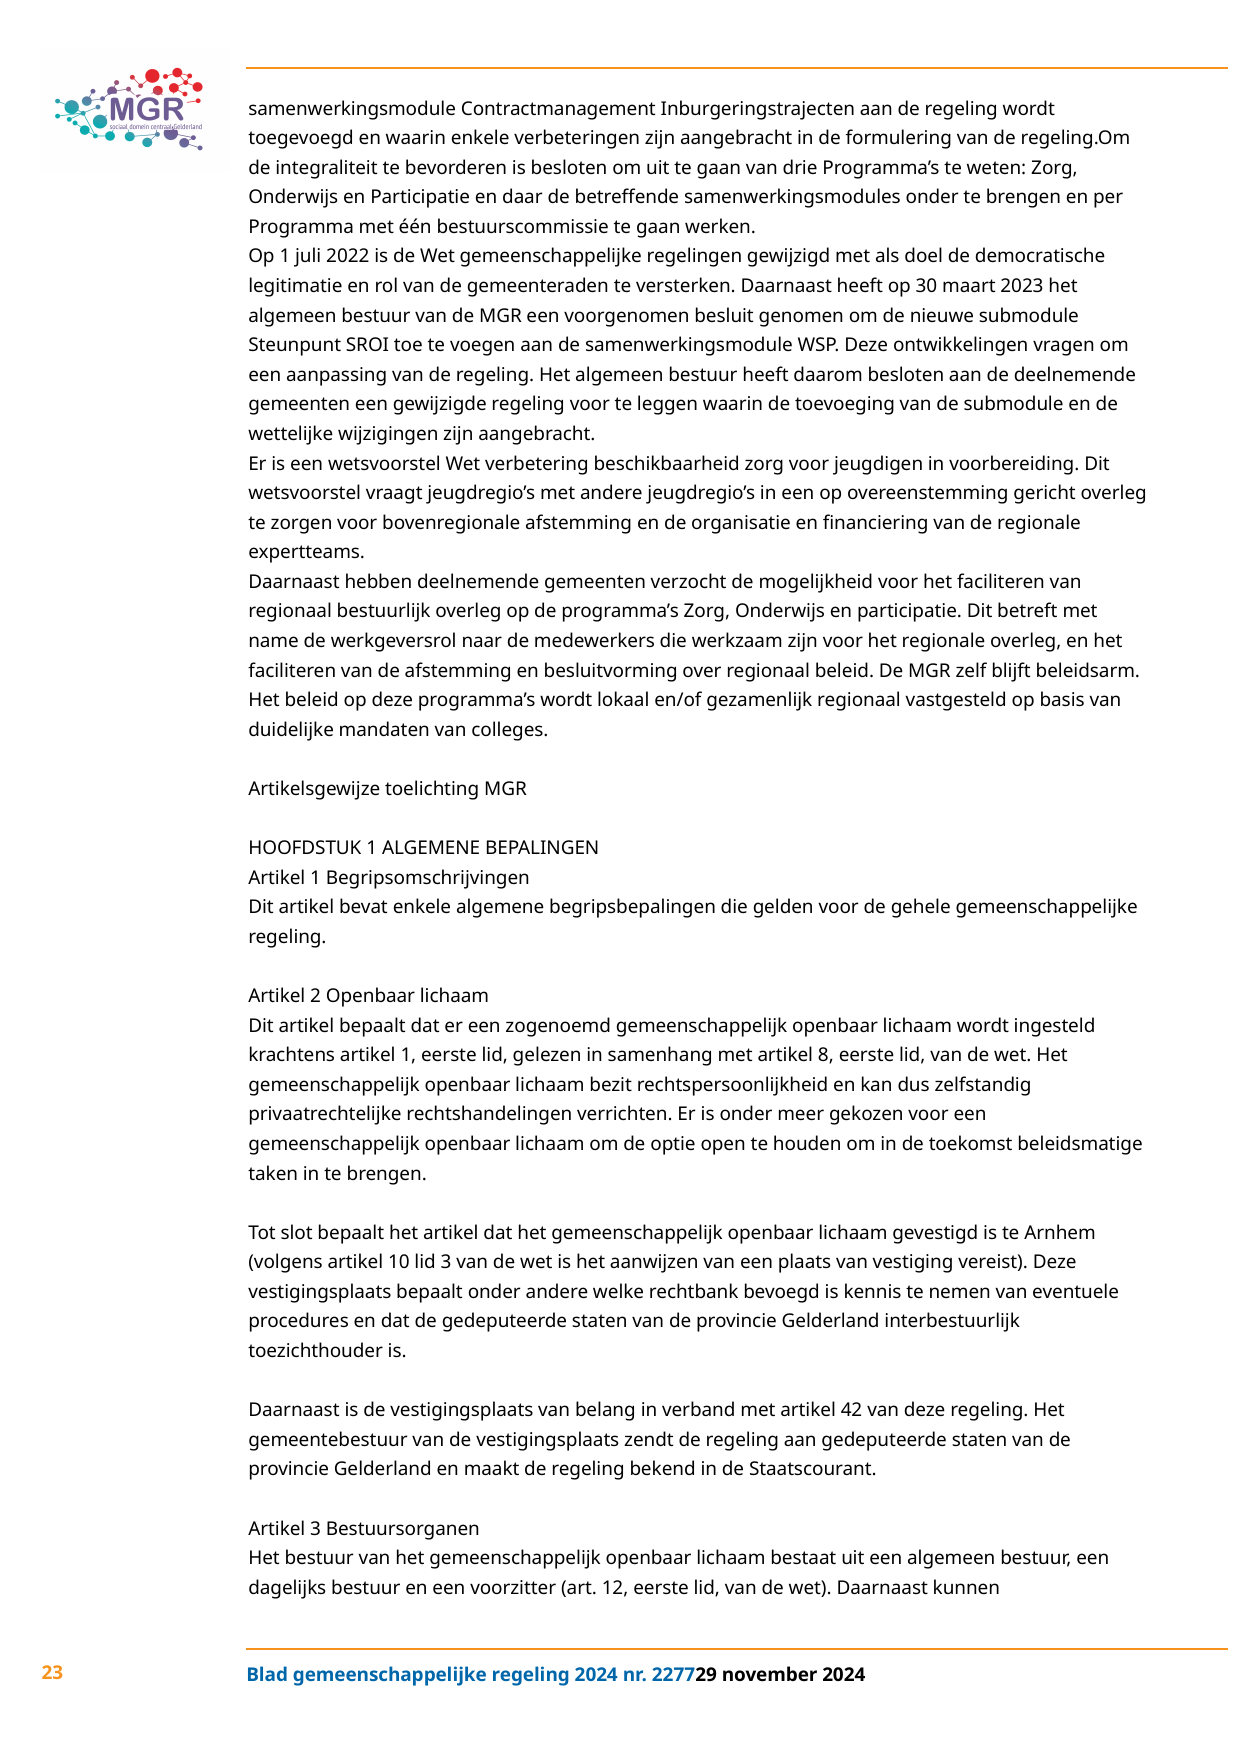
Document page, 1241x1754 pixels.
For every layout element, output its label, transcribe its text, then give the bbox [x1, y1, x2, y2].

text Daarnaast hebben deelnemende gemeenten verzocht de mogelijkheid voor het faciliteren van regionaal bestuurlijk overleg op de programma’s Zorg, Onderwijs en participatie. Dit betreft met name de werkgeversrol naar de medewerkers die werkzaam zijn voor het regionale overleg, en het faciliteren van de afstemming en besluitvorming over regionaal beleid. De MGR zelf blijft beleidsarm. Het beleid op deze programma’s wordt lokaal en/of gezamenlijk regionaal vastgesteld op basis van duidelijke mandaten van colleges. [248, 568, 1152, 742]
text Tot slot bepaalt het artikel dat het gemeenschappelijk openbaar lichaam gevestigd is te Arnhem (volgens artikel 10 lid 3 van de wet is het aanwijzen van een plaats van vestiging vereist). Deze vestigingsplaats bepaalt onder andere welke rechtbank bevoegd is kennis te nemen van eventuele procedures en dat de gedeputeerde staten van de provincie Gelderland interbestuurlijk toezichthouder is. [248, 1219, 1152, 1363]
text Artikel 1 Begripsomschrijvingen [248, 864, 1152, 890]
text Het bestuur van het gemeenschappelijk openbaar lichaam bestaat uit een algemeen bestuur, een dagelijks bestuur en een voorzitter (art. 12, eerste lid, van de wet). Daarnaast kunnen [248, 1544, 1152, 1600]
picture [41, 47, 231, 172]
text Artikelsgewijze toelichting MGR [248, 775, 1152, 801]
text HOOFDSTUK 1 ALGEMENE BEPALINGEN [248, 834, 1152, 860]
text Dit artikel bevat enkele algemene begripsbepalingen die gelden voor de gehele gemeenschappelijke regeling. [248, 893, 1152, 949]
text Daarnaast is de vestigingsplaats van belang in verband met artikel 42 van deze regeling. Het gemeentebestuur van de vestigingsplaats zendt de regeling aan gedeputeerde staten van de provincie Gelderland en maakt de regeling bekend in de Staatscourant. [248, 1396, 1152, 1481]
text Artikel 2 Openbaar lichaam [248, 982, 1152, 1008]
text Er is een wetsvoorstel Wet verbetering beschikbaarheid zorg voor jeugdigen in voorbereiding. Dit wetsvoorstel vraagt jeugdregio’s met andere jeugdregio’s in een op overeenstemming gericht overleg te zorgen voor bovenregionale afstemming en de organisatie en financiering van de regionale expertteams. [248, 450, 1152, 564]
text Op 1 juli 2022 is de Wet gemeenschappelijke regelingen gewijzigd met als doel de democratische legitimatie en rol van de gemeenteraden te versterken. Daarnaast heeft op 30 maart 2023 het algemeen bestuur van de MGR een voorgenomen besluit genomen om de nieuwe submodule Steunpunt SROI toe te voegen aan de samenwerkingsmodule WSP. Deze ontwikkelingen vragen om een aanpassing van de regeling. Het algemeen bestuur heeft daarom besloten aan de deelnemende gemeenten een gewijzigde regeling voor te leggen waarin de toevoeging van de submodule en de wettelijke wijzigingen zijn aangebracht. [248, 243, 1152, 446]
text samenwerkingsmodule Contractmanagement Inburgeringstrajecten aan de regeling wordt toegevoegd en waarin enkele verbeteringen zijn aangebracht in de formulering van de regeling.Om de integraliteit te bevorderen is besloten om uit te gaan van drie Programma’s te weten: Zorg, Onderwijs en Participatie en daar de betreffende samenwerkingsmodules onder te brengen en per Programma met één bestuurscommissie te gaan werken. [248, 95, 1152, 239]
text Dit artikel bepaalt dat er een zogenoemd gemeenschappelijk openbaar lichaam wordt ingesteld krachtens artikel 1, eerste lid, gelezen in samenhang met artikel 8, eerste lid, van de wet. Het gemeenschappelijk openbaar lichaam bezit rechtspersoonlijkheid en kan dus zelfstandig privaatrechtelijke rechtshandelingen verrichten. Er is onder meer gekozen voor een gemeenschappelijk openbaar lichaam om de optie open te houden om in de toekomst beleidsmatige taken in te brengen. [248, 1012, 1152, 1186]
text Artikel 3 Bestuursorganen [248, 1515, 1152, 1541]
